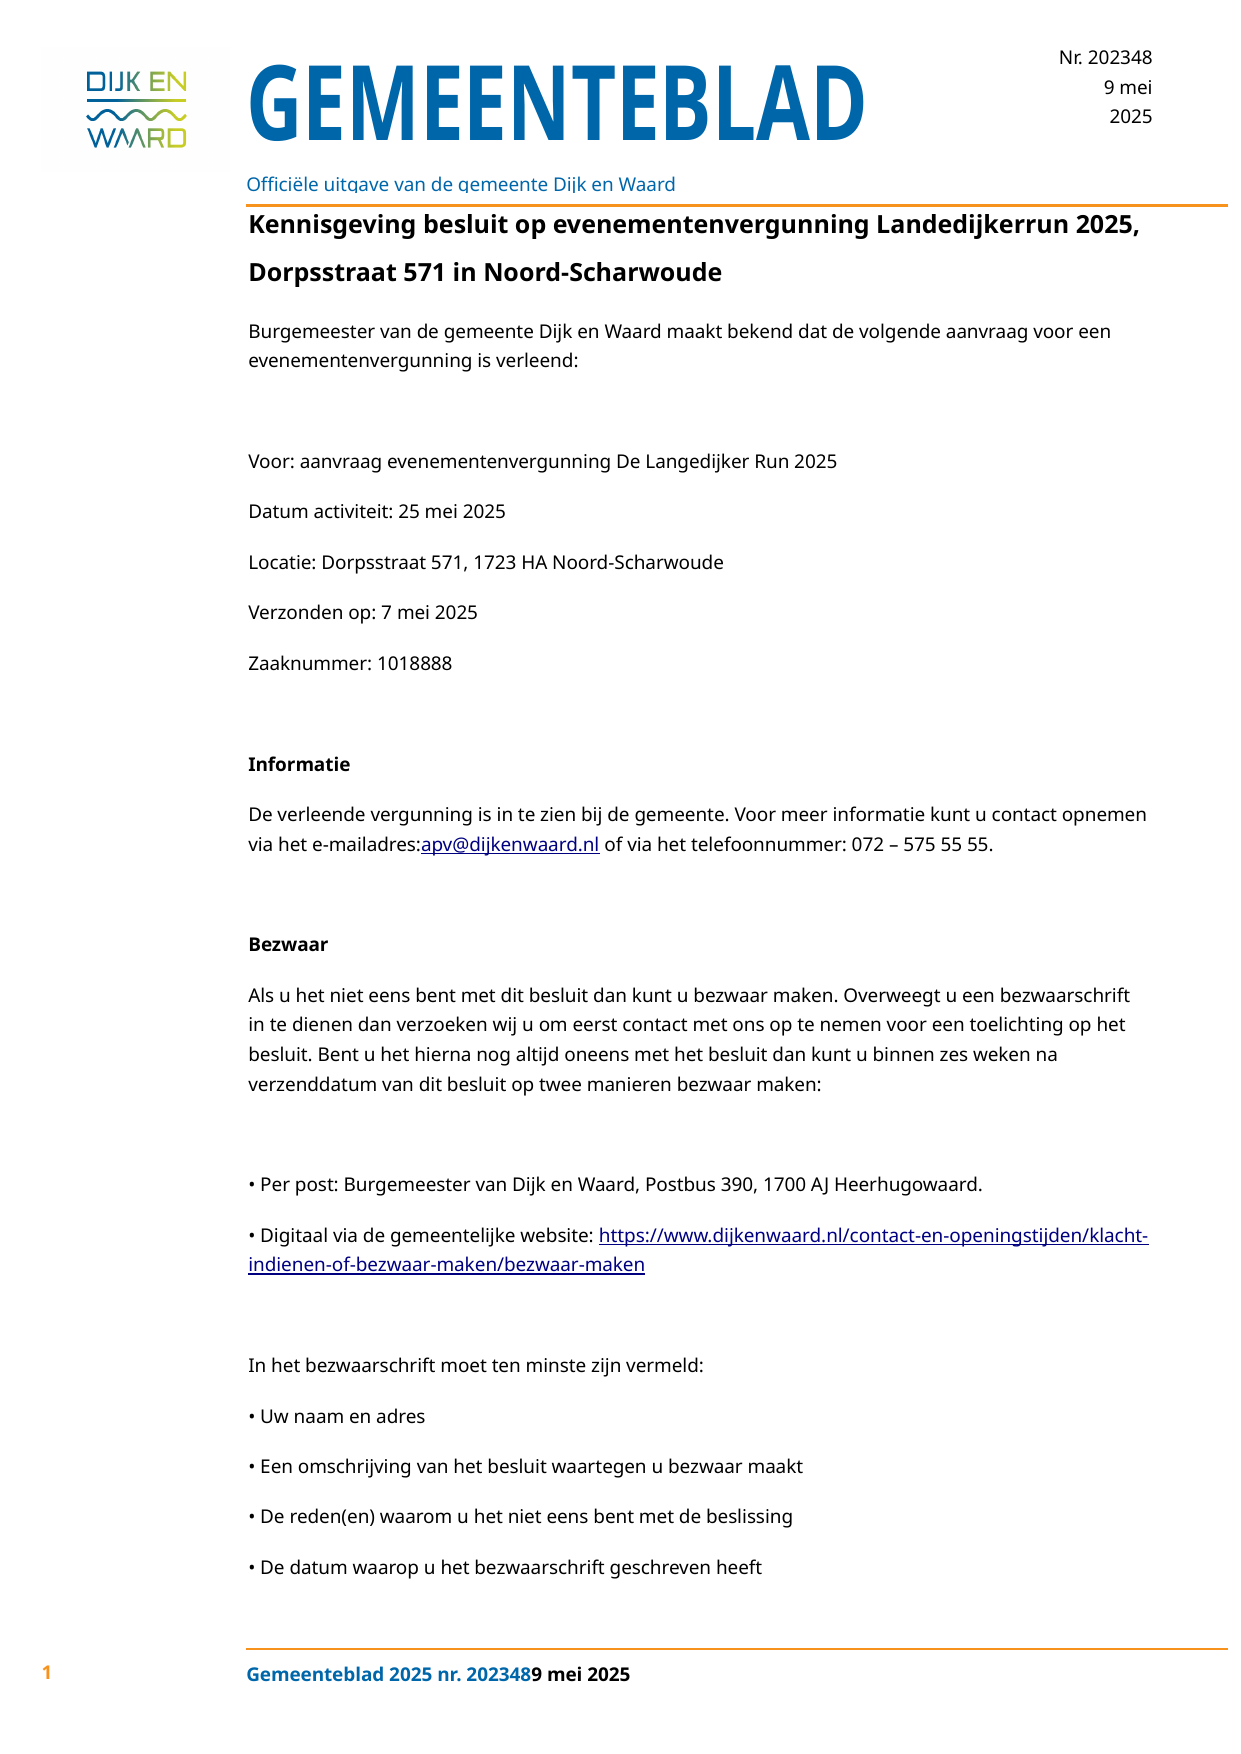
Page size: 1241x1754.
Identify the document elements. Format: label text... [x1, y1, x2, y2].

text • De reden(en) waarom u het niet eens bent met de beslissing [248, 1504, 1152, 1529]
text • De datum waarop u het bezwaarschrift geschreven heeft [248, 1554, 1152, 1580]
text Burgemeester van de gemeente Dijk en Waard maakt bekend dat de volgende aanvraag voor een evenementenvergunning is verleend: [248, 318, 1152, 373]
text • Een omschrijving van het besluit waartegen u bezwaar maakt [248, 1453, 1152, 1479]
text De verleende vergunning is in te zien bij de gemeente. Voor meer informatie kunt u contact opnemen via het e-mailadres:apv@dijkenwaard.nl of via het telefoonnummer: 072 – 575 55 55. [248, 801, 1152, 857]
text Als u het niet eens bent met dit besluit dan kunt u bezwaar maken. Overweegt u een bezwaarschrift in te dienen dan verzoeken wij u om eerst contact met ons op te nemen voor een toelichting op het besluit. Bent u het hierna nog altijd oneens met het besluit dan kunt u binnen zes weken na verzenddatum van dit besluit op twee manieren bezwaar maken: [248, 982, 1152, 1097]
text In het bezwaarschrift moet ten minste zijn vermeld: [248, 1352, 1152, 1378]
text • Digitaal via de gemeentelijke website: https://www.dijkenwaard.nl/contact-en-openingstijden/klacht-indienen-of-bezwaar-maken/bezwaar-maken [248, 1222, 1152, 1277]
text Bezwaar [248, 932, 1152, 957]
text Kennisgeving besluit op evenementenvergunning Landedijkerrun 2025, Dorpsstraat 571 in Noord-Scharwoude [248, 207, 1152, 288]
text Verzonden op: 7 mei 2025 [248, 599, 1152, 625]
text Zaaknummer: 1018888 [248, 650, 1152, 676]
text Informatie [248, 751, 1152, 777]
text Voor: aanvraag evenementenvergunning De Langedijker Run 2025 [248, 448, 1152, 474]
text Datum activiteit: 25 mei 2025 [248, 499, 1152, 524]
text • Per post: Burgemeester van Dijk en Waard, Postbus 390, 1700 AJ Heerhugowaard. [248, 1172, 1152, 1197]
text Locatie: Dorpsstraat 571, 1723 HA Noord-Scharwoude [248, 549, 1152, 575]
text • Uw naam en adres [248, 1403, 1152, 1429]
picture [41, 47, 231, 172]
